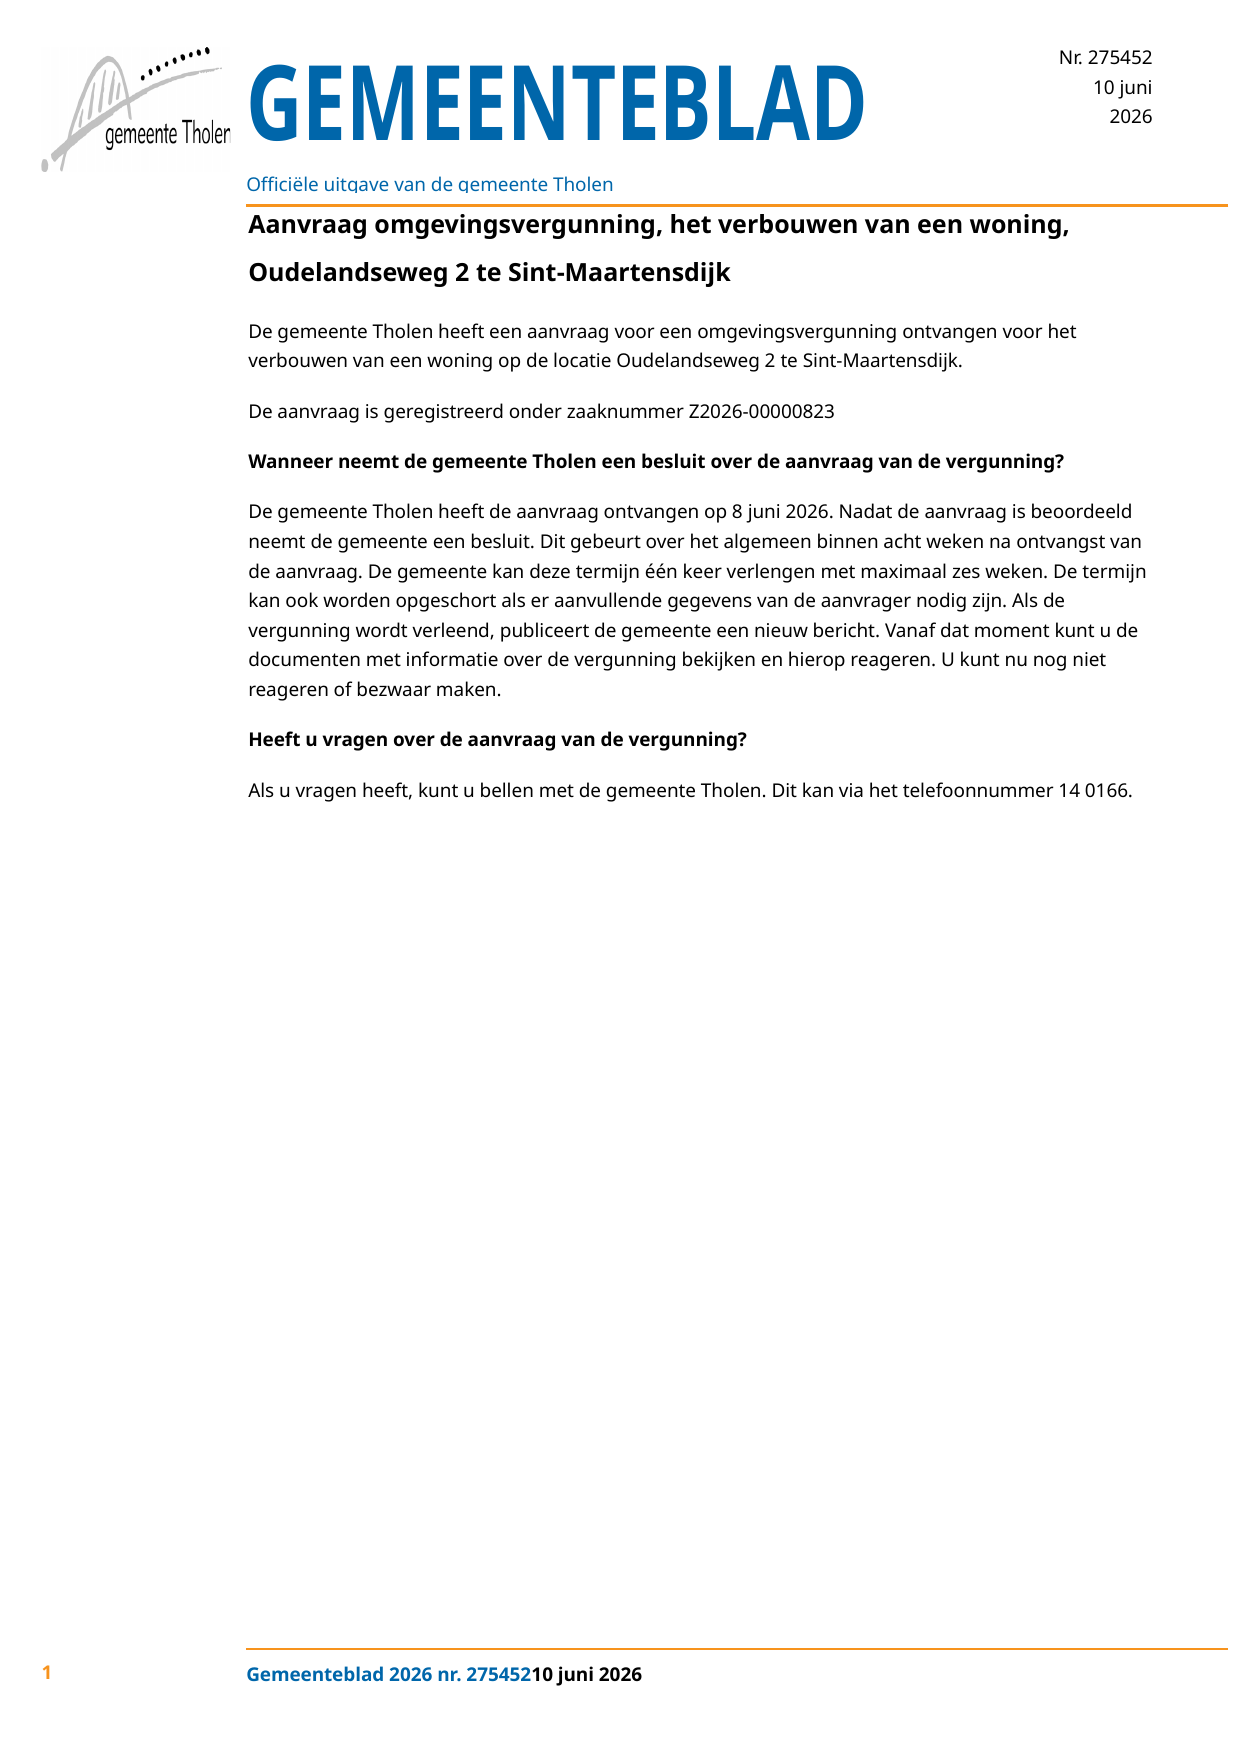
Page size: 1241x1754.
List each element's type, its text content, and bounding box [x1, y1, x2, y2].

picture [41, 47, 231, 172]
text Heeft u vragen over de aanvraag van de vergunning? [248, 727, 1152, 752]
text Wanneer neemt de gemeente Tholen een besluit over de aanvraag van de vergunning? [248, 448, 1152, 474]
text De gemeente Tholen heeft een aanvraag voor een omgevingsvergunning ontvangen voor het verbouwen van een woning op de locatie Oudelandseweg 2 te Sint-Maartensdijk. [248, 318, 1152, 373]
text De gemeente Tholen heeft de aanvraag ontvangen op 8 juni 2026. Nadat de aanvraag is beoordeeld neemt de gemeente een besluit. Dit gebeurt over het algemeen binnen acht weken na ontvangst van de aanvraag. De gemeente kan deze termijn één keer verlengen met maximaal zes weken. De termijn kan ook worden opgeschort als er aanvullende gegevens van de aanvrager nodig zijn. Als de vergunning wordt verleend, publiceert de gemeente een nieuw bericht. Vanaf dat moment kunt u de documenten met informatie over de vergunning bekijken en hierop reageren. U kunt nu nog niet reageren of bezwaar maken. [248, 499, 1152, 702]
text Aanvraag omgevingsvergunning, het verbouwen van een woning, Oudelandseweg 2 te Sint-Maartensdijk [248, 207, 1152, 288]
text Als u vragen heeft, kunt u bellen met de gemeente Tholen. Dit kan via het telefoonnummer 14 0166. [248, 777, 1152, 803]
text De aanvraag is geregistreerd onder zaaknummer Z2026-00000823 [248, 398, 1152, 424]
